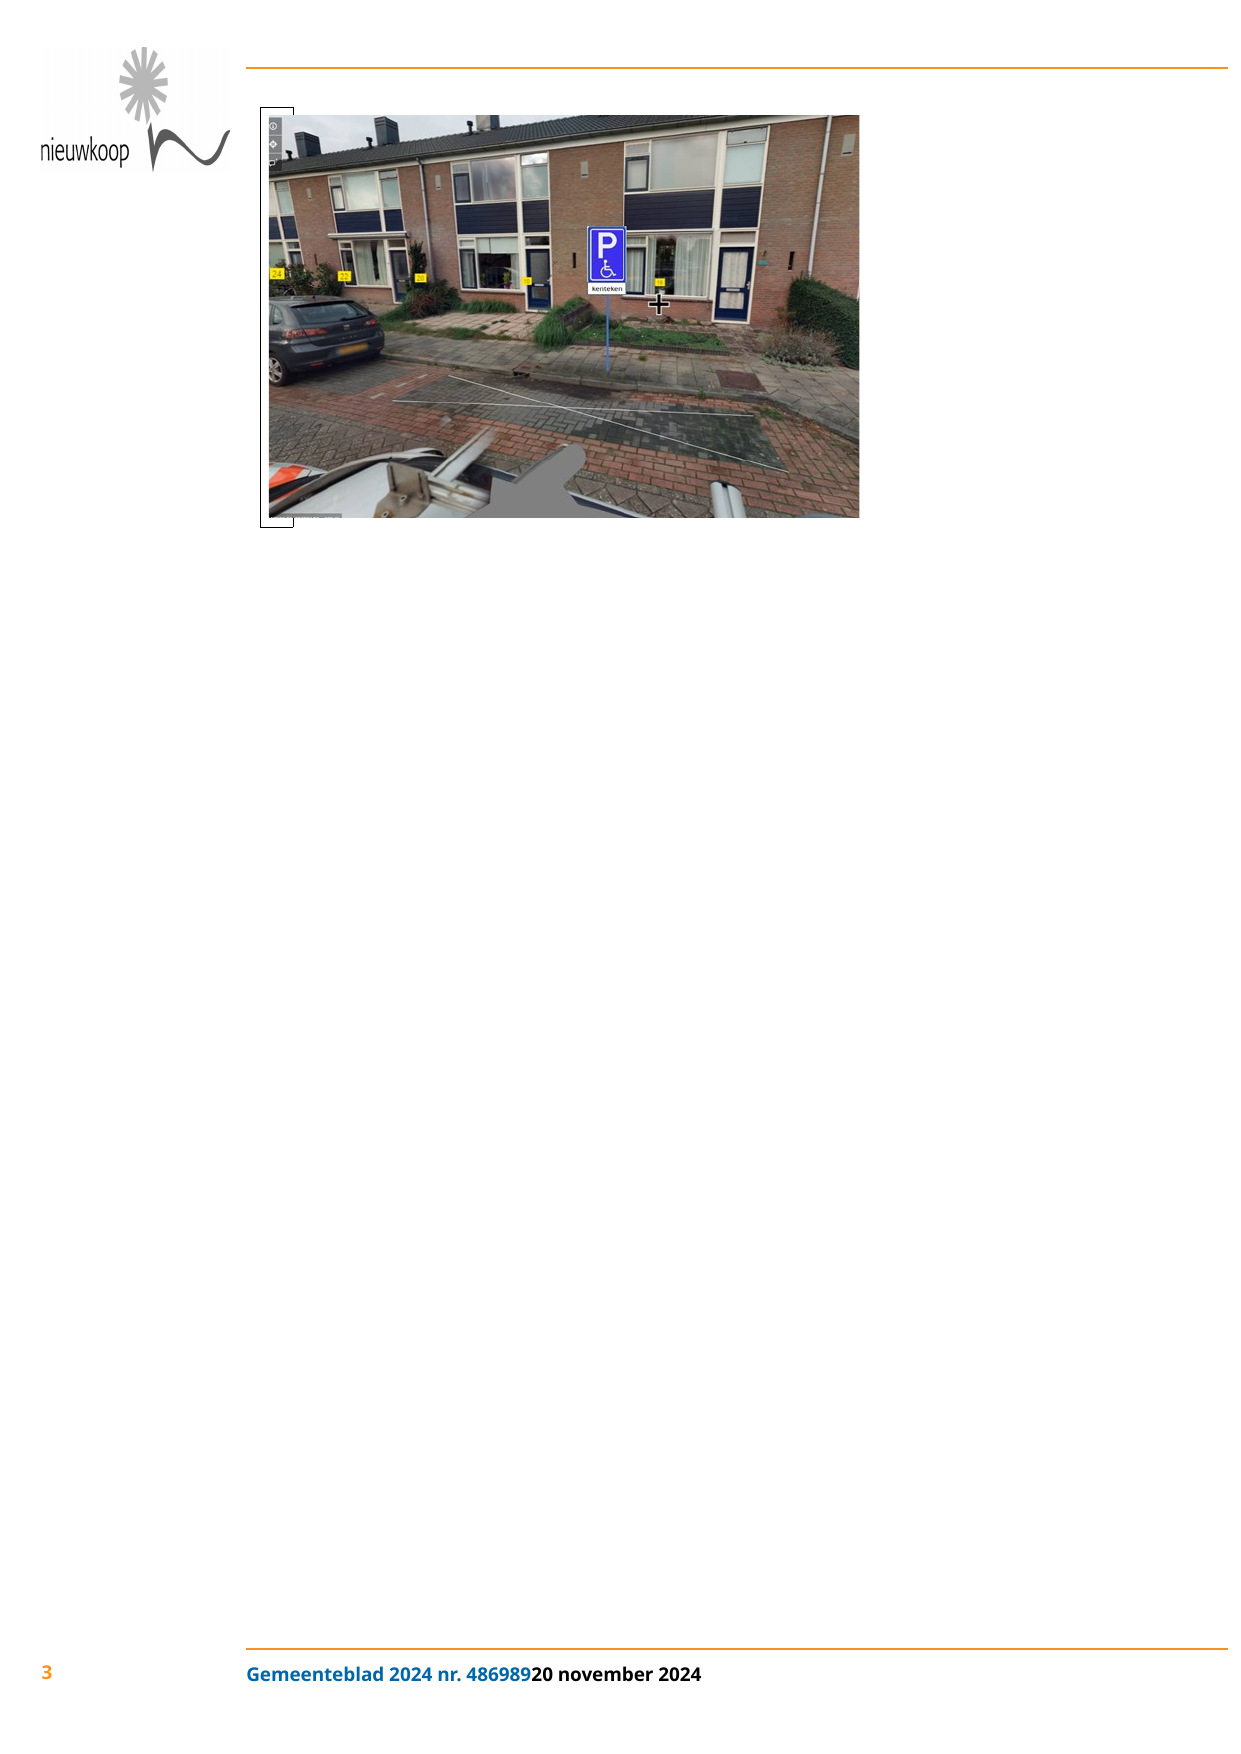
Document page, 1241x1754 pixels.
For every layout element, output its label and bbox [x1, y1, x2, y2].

picture [268, 115, 860, 518]
picture [41, 47, 231, 172]
